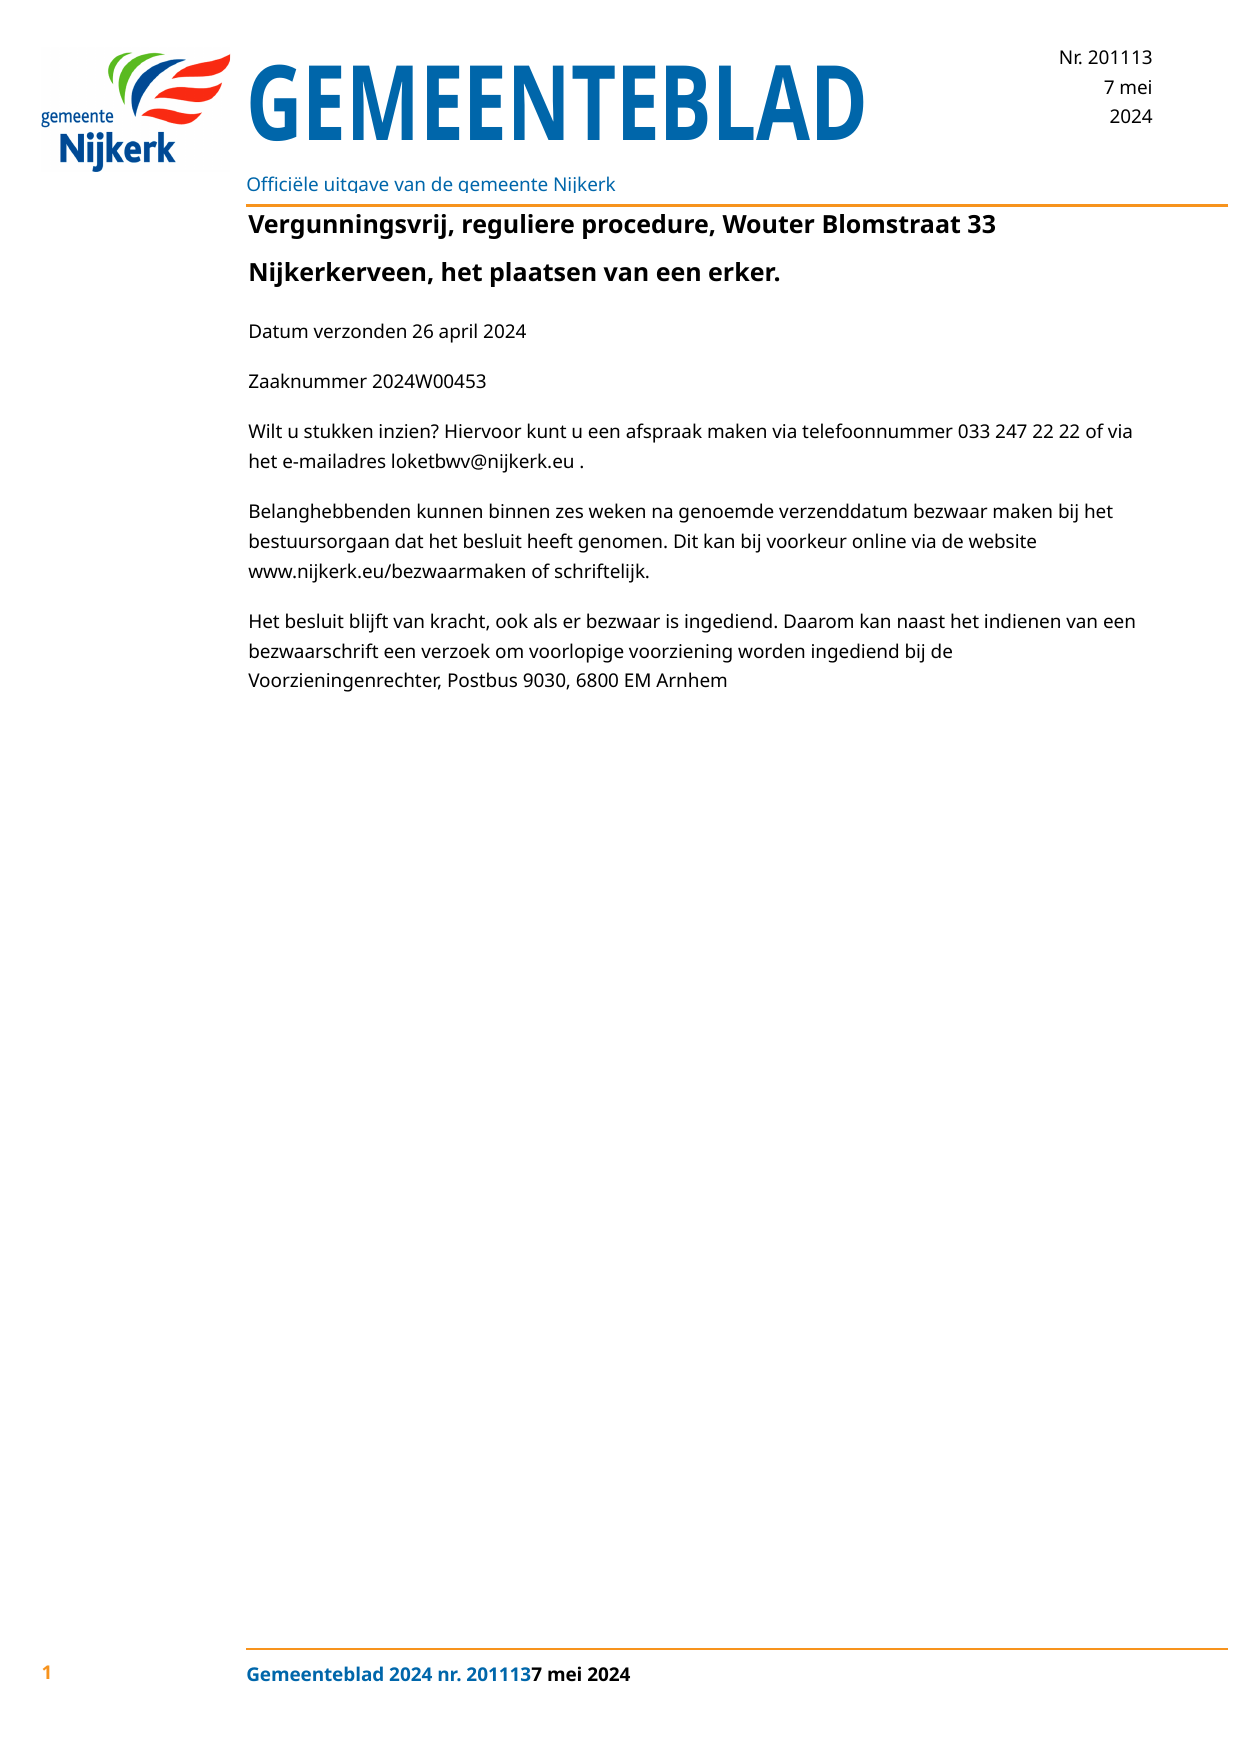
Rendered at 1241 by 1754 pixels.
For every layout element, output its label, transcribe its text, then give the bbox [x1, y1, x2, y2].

text Wilt u stukken inzien? Hiervoor kunt u een afspraak maken via telefoonnummer 033 247 22 22 of via het e-mailadres loketbwv@nijkerk.eu . [248, 419, 1152, 474]
text Belanghebbenden kunnen binnen zes weken na genoemde verzenddatum bezwaar maken bij het bestuursorgaan dat het besluit heeft genomen. Dit kan bij voorkeur online via de website www.nijkerk.eu/bezwaarmaken of schriftelijk. [248, 499, 1152, 584]
picture [41, 47, 231, 172]
text Vergunningsvrij, reguliere procedure, Wouter Blomstraat 33 Nijkerkerveen, het plaatsen van een erker. [248, 207, 1152, 288]
text Datum verzonden 26 april 2024 [248, 318, 1152, 344]
text Zaaknummer 2024W00453 [248, 368, 1152, 394]
text Het besluit blijft van kracht, ook als er bezwaar is ingediend. Daarom kan naast het indienen van een bezwaarschrift een verzoek om voorlopige voorziening worden ingediend bij de Voorzieningenrechter, Postbus 9030, 6800 EM Arnhem [248, 608, 1152, 693]
